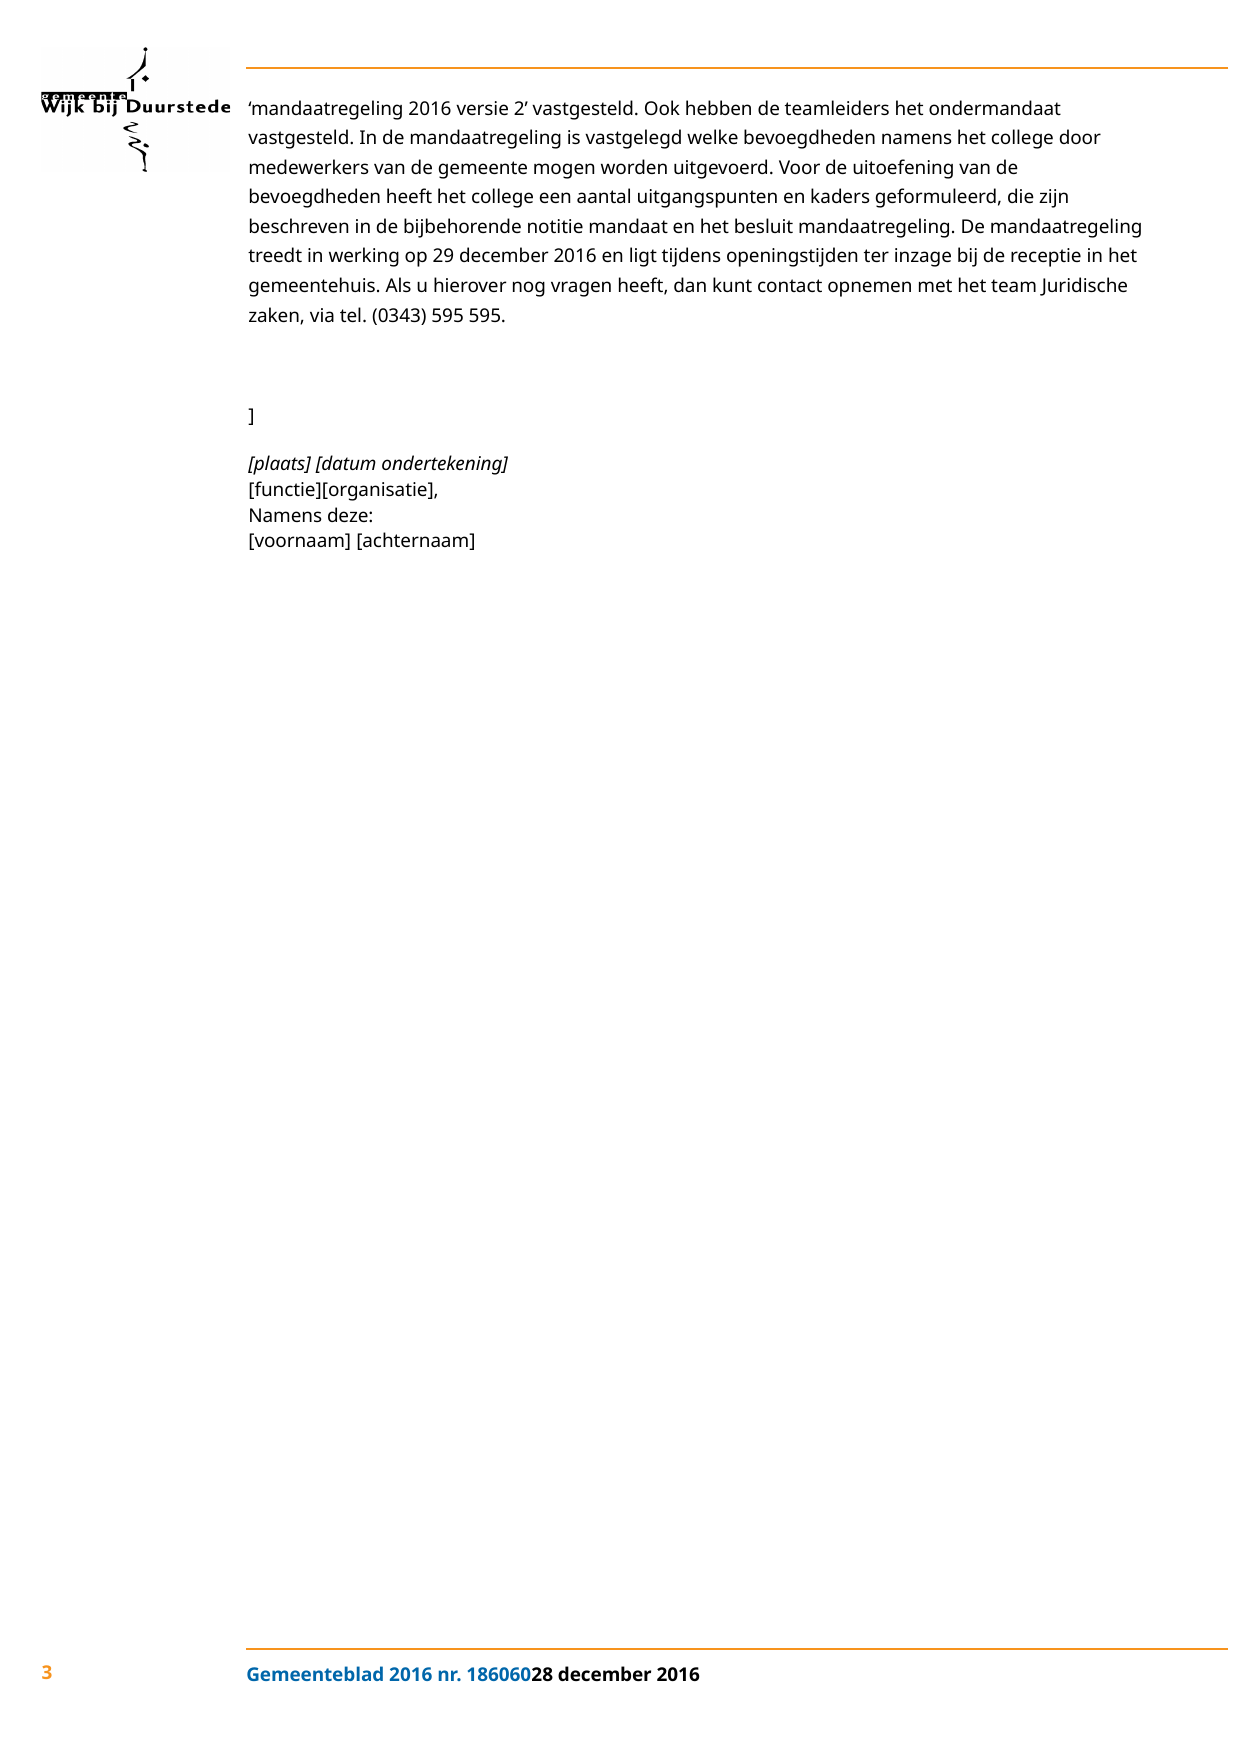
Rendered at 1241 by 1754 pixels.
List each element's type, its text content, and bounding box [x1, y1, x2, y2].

text ] [248, 403, 1152, 428]
text [plaats] [datum ondertekening] [248, 451, 1152, 476]
text [voornaam] [achternaam] [248, 528, 1152, 553]
text [functie][organisatie], [248, 476, 1152, 502]
picture [41, 47, 231, 172]
text ‘mandaatregeling 2016 versie 2’ vastgesteld. Ook hebben de teamleiders het ondermandaat vastgesteld. In de mandaatregeling is vastgelegd welke bevoegdheden namens het college door medewerkers van de gemeente mogen worden uitgevoerd. Voor de uitoefening van de bevoegdheden heeft het college een aantal uitgangspunten en kaders geformuleerd, die zijn beschreven in de bijbehorende notitie mandaat en het besluit mandaatregeling. De mandaatregeling treedt in werking op 29 december 2016 en ligt tijdens openingstijden ter inzage bij de receptie in het gemeentehuis. Als u hierover nog vragen heeft, dan kunt contact opnemen met het team Juridische zaken, via tel. (0343) 595 595. [248, 95, 1152, 328]
text Namens deze: [248, 502, 1152, 528]
